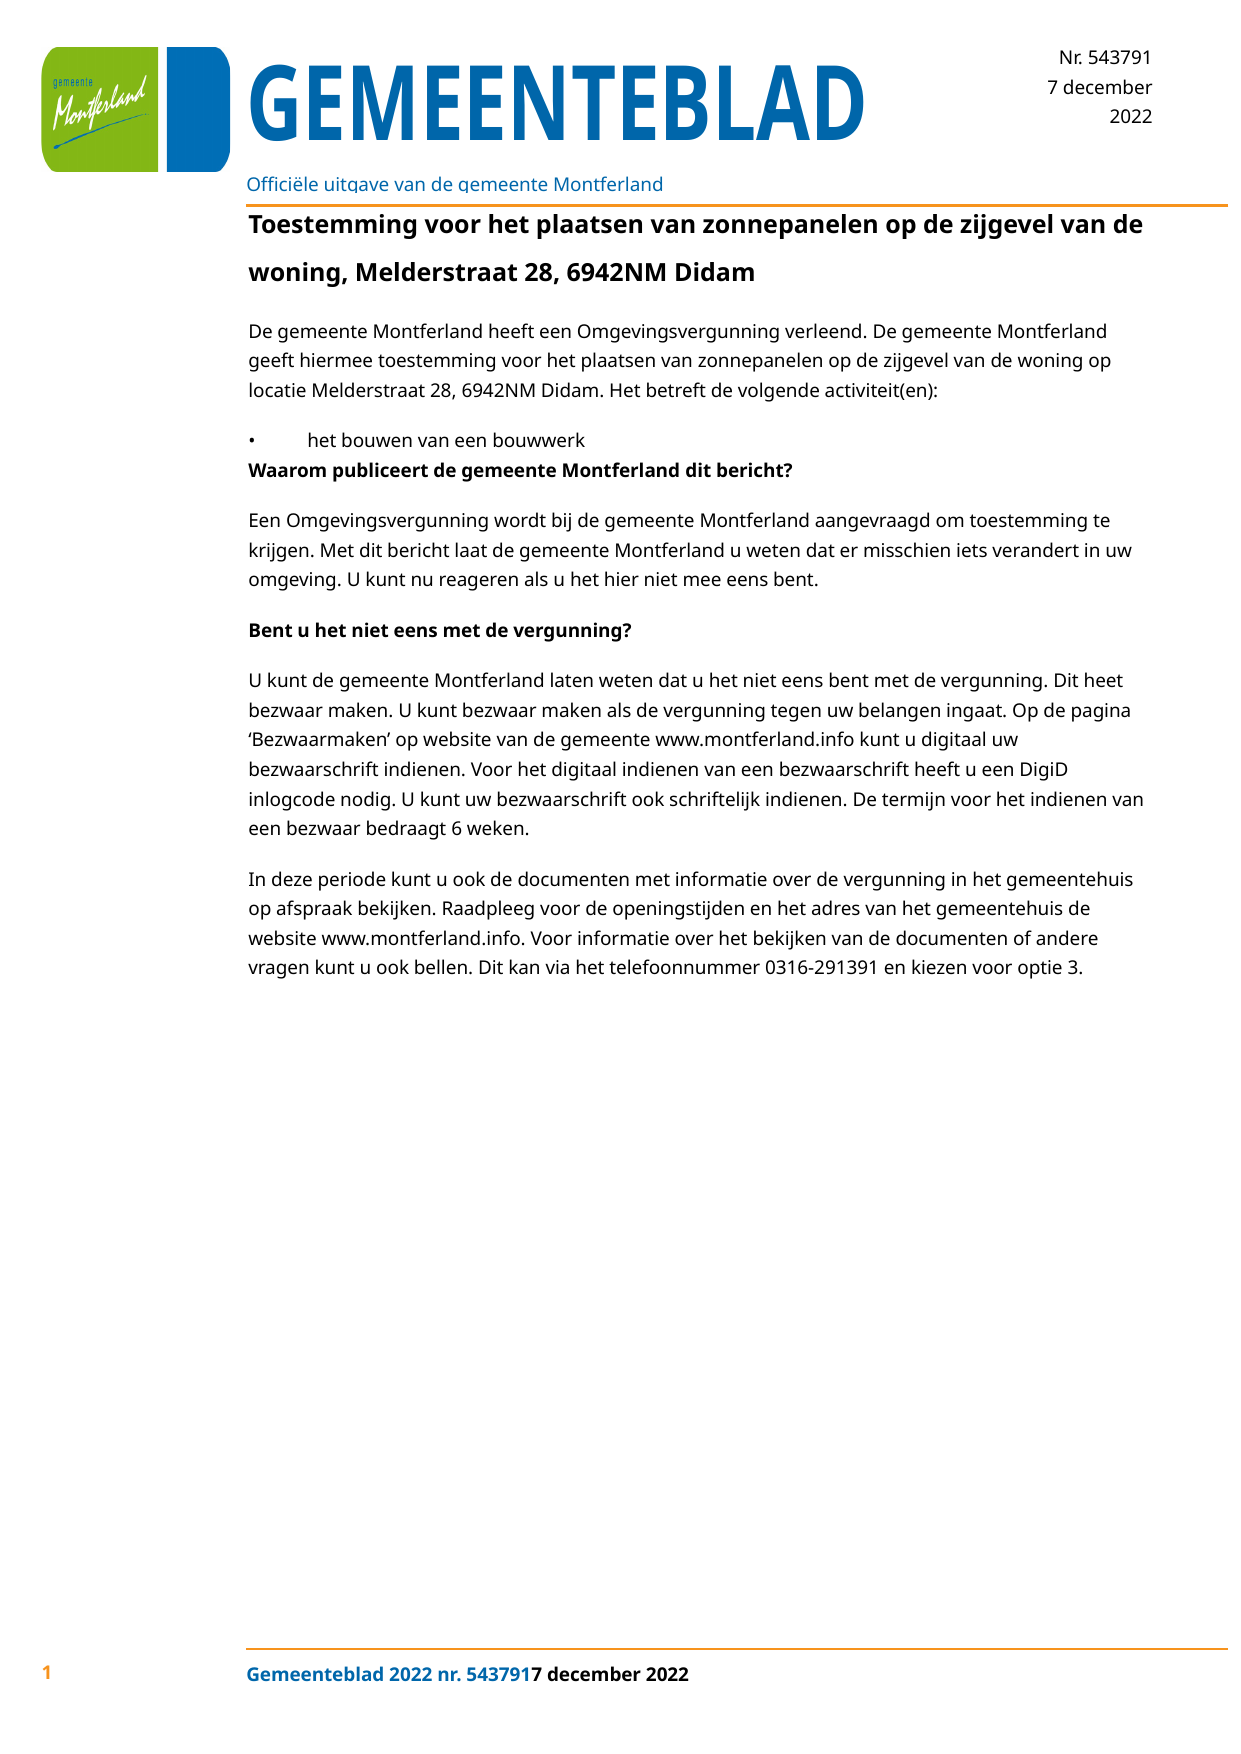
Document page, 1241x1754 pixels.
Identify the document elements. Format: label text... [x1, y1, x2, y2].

text Bent u het niet eens met de vergunning? [248, 617, 1152, 643]
text De gemeente Montferland heeft een Omgevingsvergunning verleend. De gemeente Montferland geeft hiermee toestemming voor het plaatsen van zonnepanelen op de zijgevel van de woning op locatie Melderstraat 28, 6942NM Didam. Het betreft de volgende activiteit(en): [248, 318, 1152, 403]
picture [41, 47, 231, 172]
text Waarom publiceert de gemeente Montferland dit bericht? [248, 457, 1152, 483]
text Toestemming voor het plaatsen van zonnepanelen op de zijgevel van de woning, Melderstraat 28, 6942NM Didam [248, 207, 1152, 288]
text Een Omgevingsvergunning wordt bij de gemeente Montferland aangevraagd om toestemming te krijgen. Met dit bericht laat de gemeente Montferland u weten dat er misschien iets verandert in uw omgeving. U kunt nu reageren als u het hier niet mee eens bent. [248, 507, 1152, 592]
text U kunt de gemeente Montferland laten weten dat u het niet eens bent met de vergunning. Dit heet bezwaar maken. U kunt bezwaar maken als de vergunning tegen uw belangen ingaat. Op de pagina ‘Bezwaarmaken’ op website van de gemeente www.montferland.info kunt u digitaal uw bezwaarschrift indienen. Voor het digitaal indienen van een bezwaarschrift heeft u een DigiD inlogcode nodig. U kunt uw bezwaarschrift ook schriftelijk indienen. De termijn voor het indienen van een bezwaar bedraagt 6 weken. [248, 667, 1152, 841]
list het bouwen van een bouwwerk [248, 427, 1152, 453]
text In deze periode kunt u ook de documenten met informatie over de vergunning in het gemeentehuis op afspraak bekijken. Raadpleeg voor de openingstijden en het adres van het gemeentehuis de website www.montferland.info. Voor informatie over het bekijken van de documenten of andere vragen kunt u ook bellen. Dit kan via het telefoonnummer 0316-291391 en kiezen voor optie 3. [248, 866, 1152, 980]
